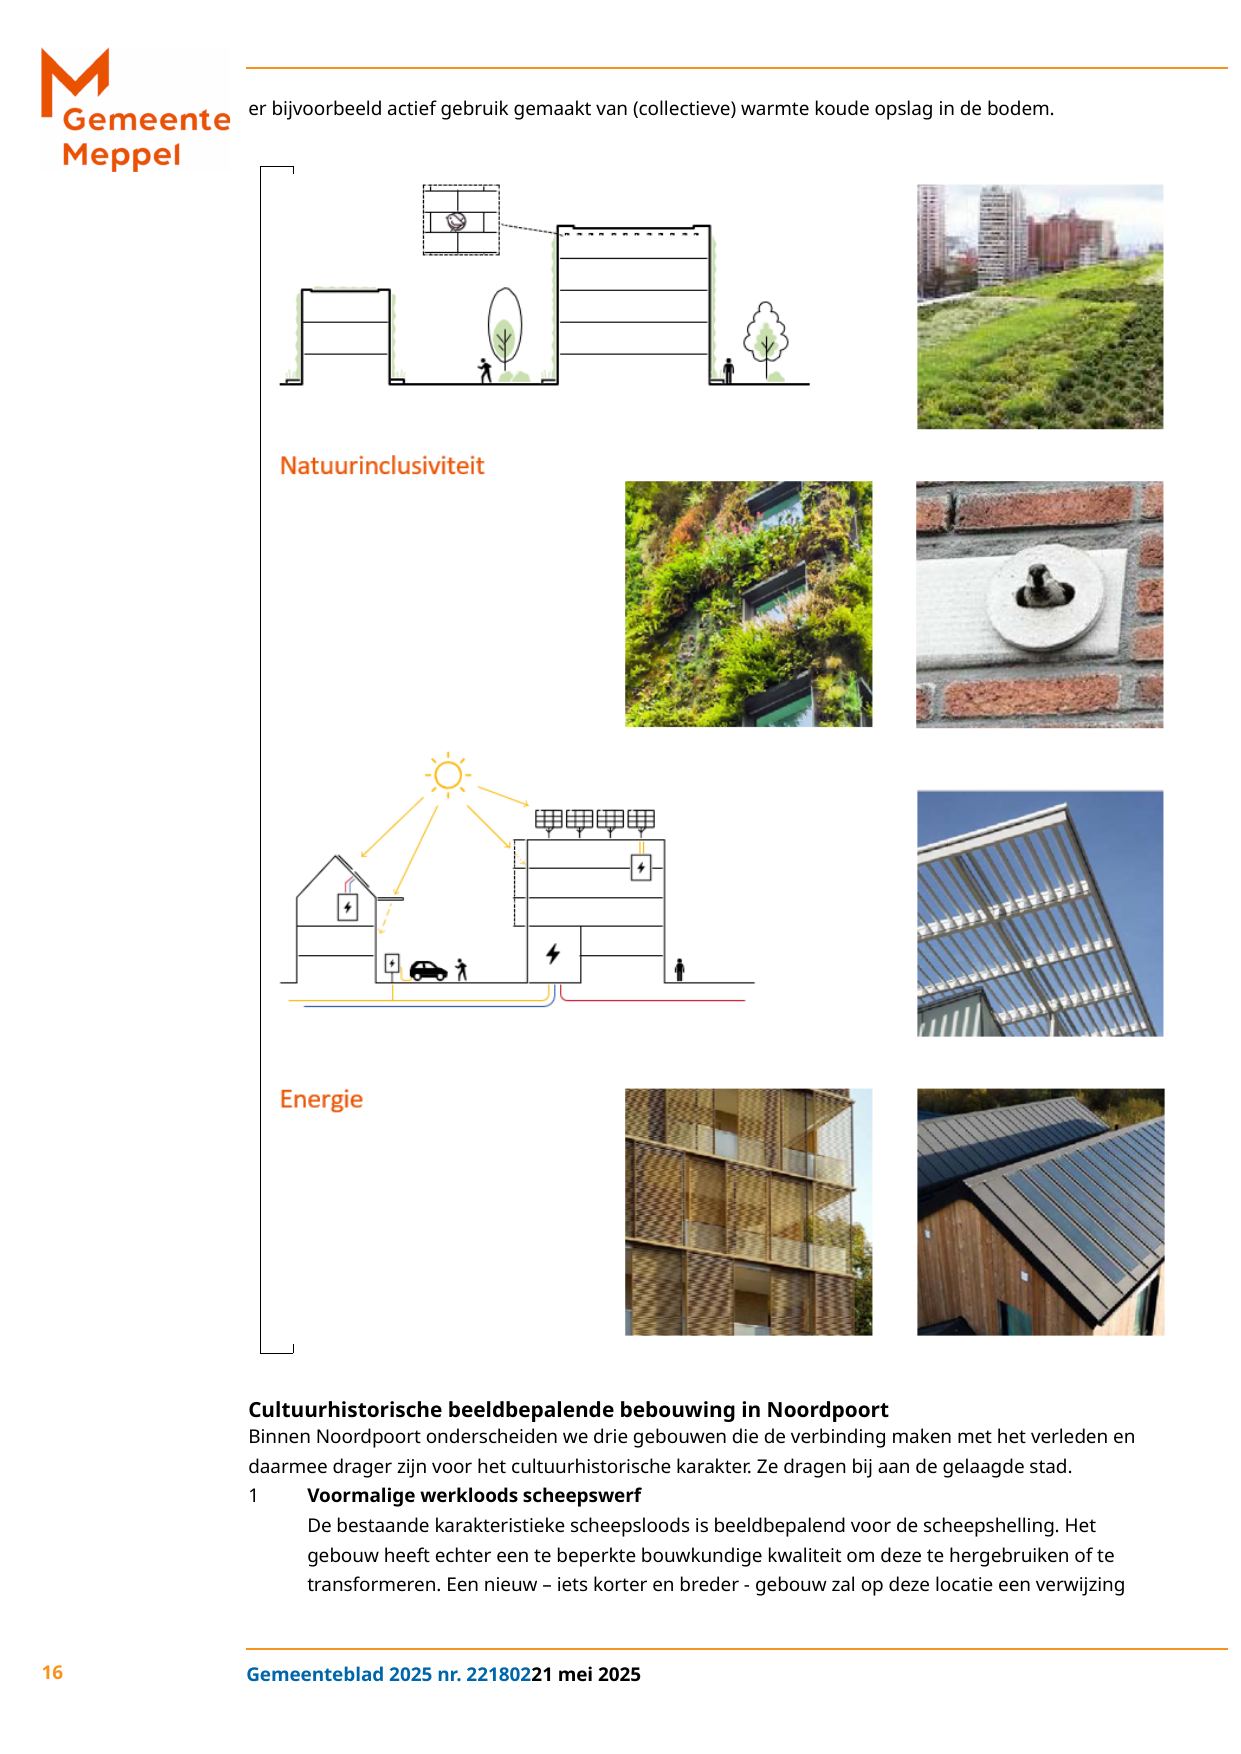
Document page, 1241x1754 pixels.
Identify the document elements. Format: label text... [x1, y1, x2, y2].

picture [268, 174, 1173, 1344]
text er bijvoorbeeld actief gebruik gemaakt van (collectieve) warmte koude opslag in de bodem. [248, 95, 1152, 121]
list De bestaande karakteristieke scheepsloods is beeldbepalend voor de scheepshelling. Het gebouw heeft echter een te beperkte bouwkundige kwaliteit om deze te hergebruiken of te transformeren. Een nieuw – iets korter en breder - gebouw zal op deze locatie een verwijzing [248, 1512, 1152, 1597]
text Binnen Noordpoort onderscheiden we drie gebouwen die de verbinding maken met het verleden en daarmee drager zijn voor het cultuurhistorische karakter. Ze dragen bij aan de gelaagde stad. [248, 1423, 1152, 1479]
picture [41, 47, 231, 172]
text Cultuurhistorische beeldbepalende bebouwing in Noordpoort [248, 1395, 1152, 1423]
list Voormalige werkloods scheepswerf [248, 1483, 1152, 1508]
